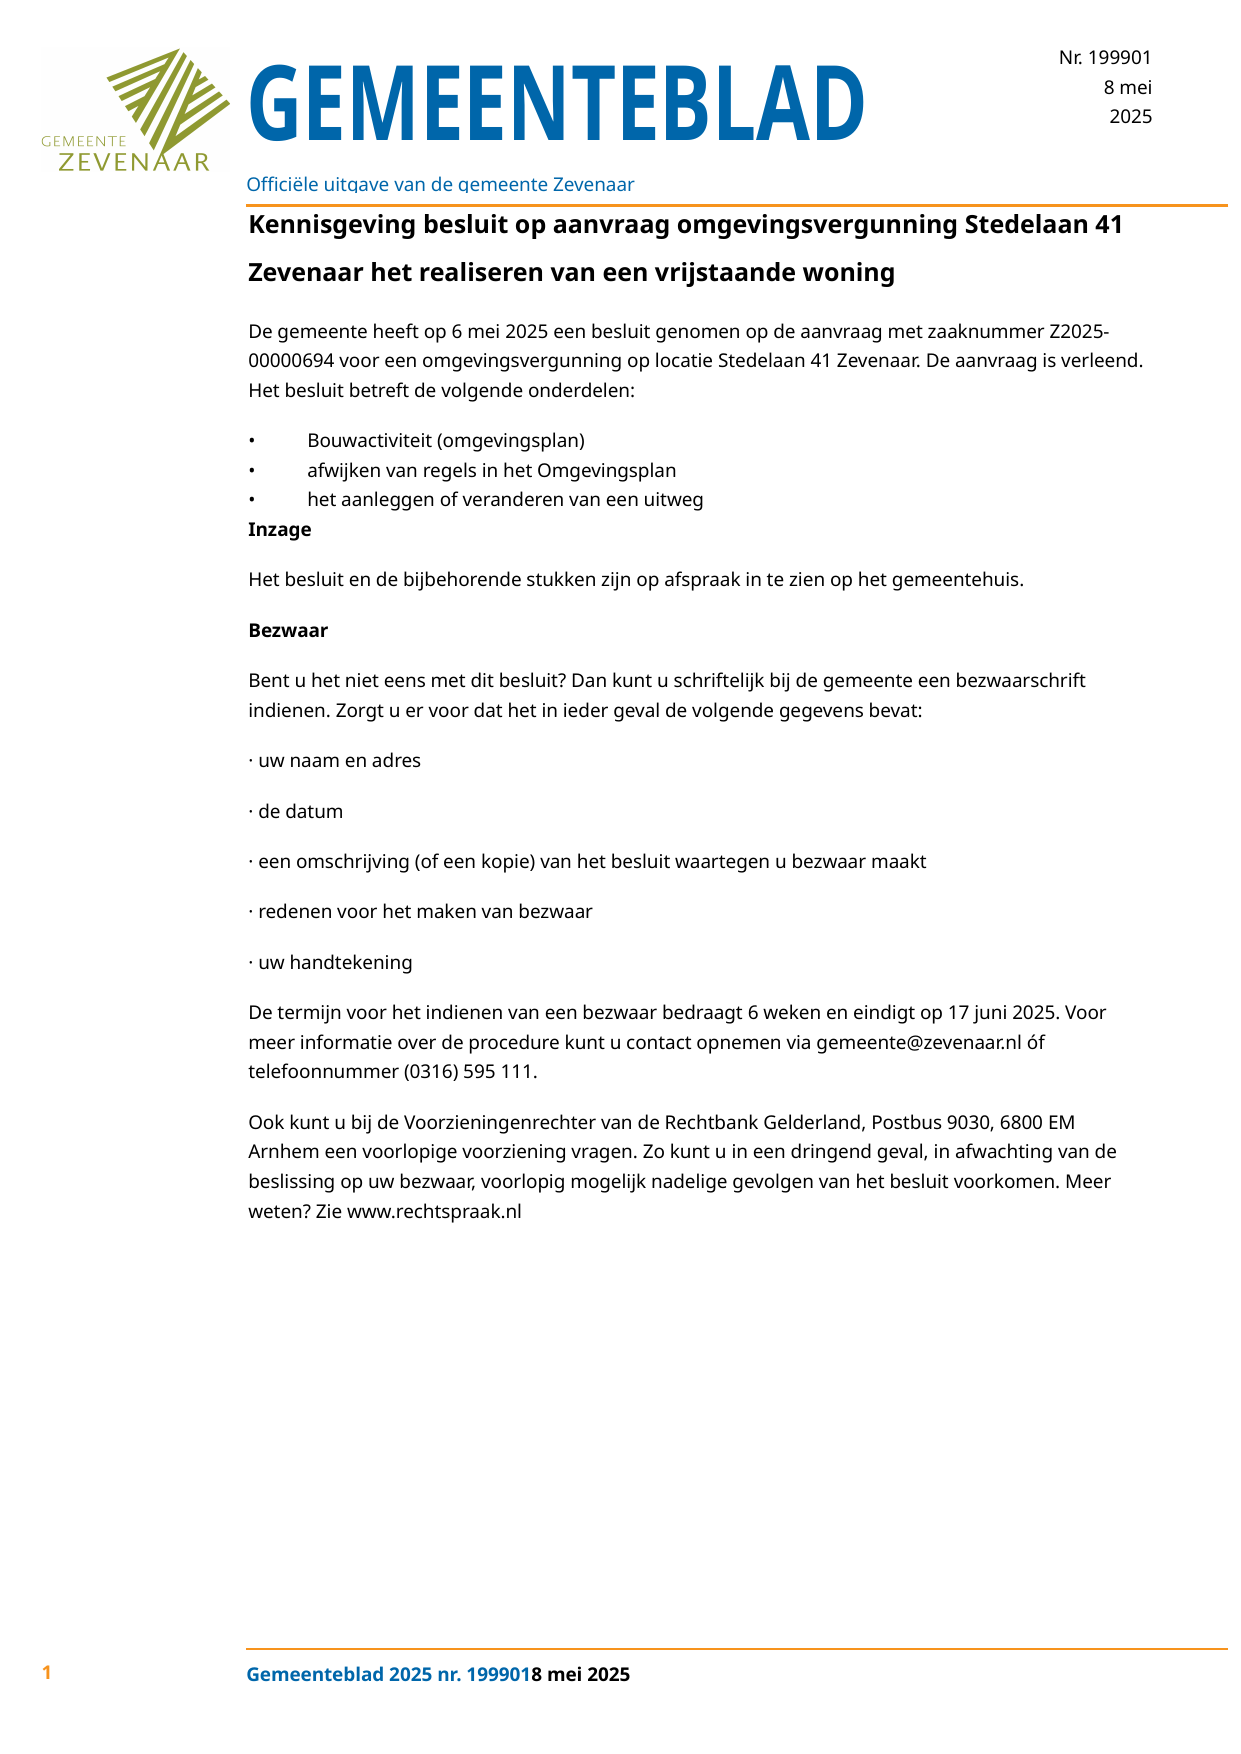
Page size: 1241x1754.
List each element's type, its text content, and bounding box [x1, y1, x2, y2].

text De gemeente heeft op 6 mei 2025 een besluit genomen op de aanvraag met zaaknummer Z2025-00000694 voor een omgevingsvergunning op locatie Stedelaan 41 Zevenaar. De aanvraag is verleend. Het besluit betreft de volgende onderdelen: [248, 318, 1152, 403]
text · een omschrijving (of een kopie) van het besluit waartegen u bezwaar maakt [248, 848, 1152, 874]
text Inzage [248, 516, 1152, 542]
text Bent u het niet eens met dit besluit? Dan kunt u schriftelijk bij de gemeente een bezwaarschrift indienen. Zorgt u er voor dat het in ieder geval de volgende gegevens bevat: [248, 667, 1152, 723]
text De termijn voor het indienen van een bezwaar bedraagt 6 weken en eindigt op 17 juni 2025. Voor meer informatie over de procedure kunt u contact opnemen via gemeente@zevenaar.nl óf telefoonnummer (0316) 595 111. [248, 999, 1152, 1084]
text · uw naam en adres [248, 747, 1152, 773]
list Bouwactiviteit (omgevingsplan) [248, 427, 1152, 453]
text · de datum [248, 798, 1152, 824]
list afwijken van regels in het Omgevingsplan [248, 457, 1152, 483]
text Kennisgeving besluit op aanvraag omgevingsvergunning Stedelaan 41 Zevenaar het realiseren van een vrijstaande woning [248, 207, 1152, 288]
text · redenen voor het maken van bezwaar [248, 899, 1152, 924]
list het aanleggen of veranderen van een uitweg [248, 487, 1152, 512]
text Bezwaar [248, 617, 1152, 643]
text Het besluit en de bijbehorende stukken zijn op afspraak in te zien op het gemeentehuis. [248, 567, 1152, 592]
text Ook kunt u bij de Voorzieningenrechter van de Rechtbank Gelderland, Postbus 9030, 6800 EM Arnhem een voorlopige voorziening vragen. Zo kunt u in een dringend geval, in afwachting van de beslissing op uw bezwaar, voorlopig mogelijk nadelige gevolgen van het besluit voorkomen. Meer weten? Zie www.rechtspraak.nl [248, 1109, 1152, 1224]
text · uw handtekening [248, 949, 1152, 975]
picture [41, 47, 231, 172]
